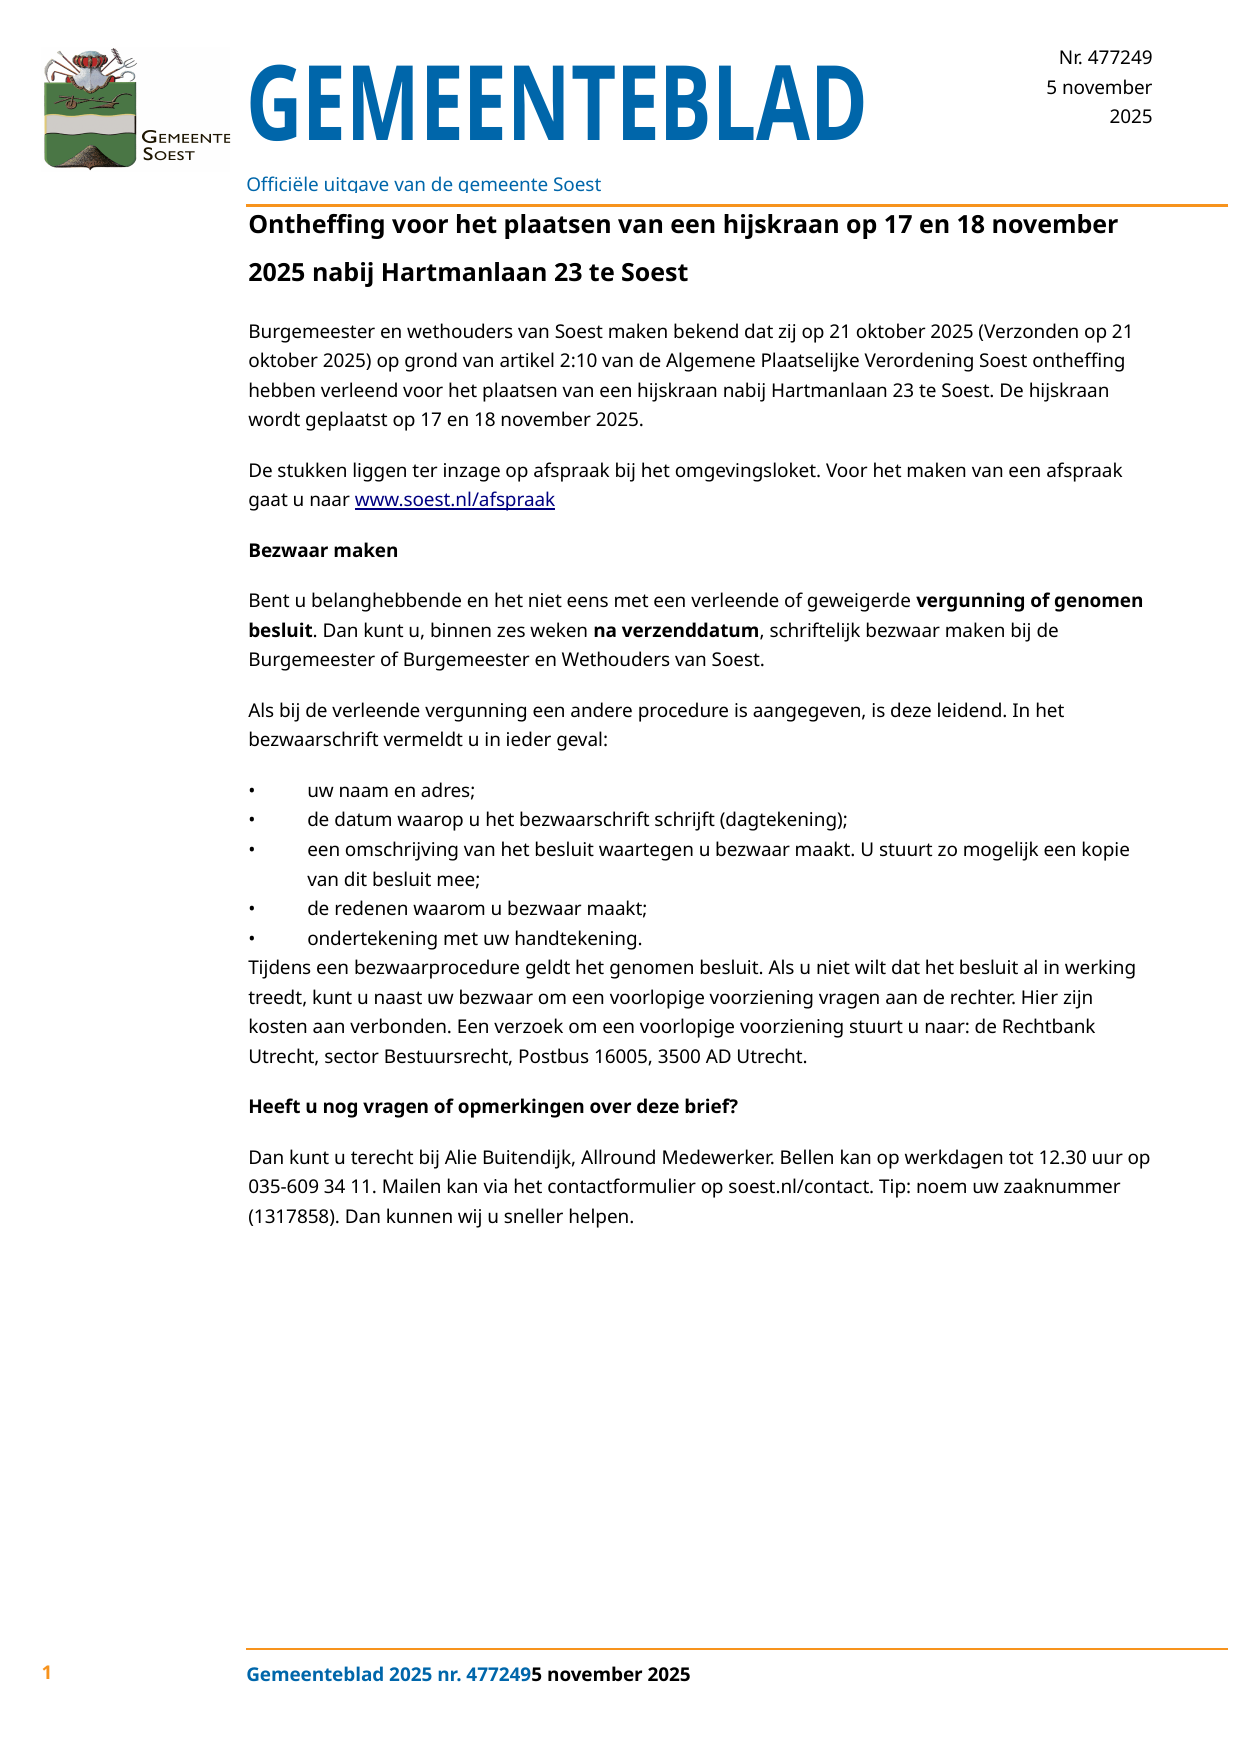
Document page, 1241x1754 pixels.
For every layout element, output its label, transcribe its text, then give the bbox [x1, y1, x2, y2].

text Als bij de verleende vergunning een andere procedure is aangegeven, is deze leidend. In het bezwaarschrift vermeldt u in ieder geval: [248, 697, 1152, 752]
picture [41, 47, 231, 172]
list de redenen waarom u bezwaar maakt; [248, 895, 1152, 921]
list uw naam en adres; [248, 777, 1152, 803]
text Dan kunt u terecht bij Alie Buitendijk, Allround Medewerker. Bellen kan op werkdagen tot 12.30 uur op 035-609 34 11. Mailen kan via het contactformulier op soest.nl/contact. Tip: noem uw zaaknummer (1317858). Dan kunnen wij u sneller helpen. [248, 1144, 1152, 1229]
list de datum waarop u het bezwaarschrift schrijft (dagtekening); [248, 807, 1152, 832]
text Ontheffing voor het plaatsen van een hijskraan op 17 en 18 november 2025 nabij Hartmanlaan 23 te Soest [248, 207, 1152, 288]
text Burgemeester en wethouders van Soest maken bekend dat zij op 21 oktober 2025 (Verzonden op 21 oktober 2025) op grond van artikel 2:10 van de Algemene Plaatselijke Verordening Soest ontheffing hebben verleend voor het plaatsen van een hijskraan nabij Hartmanlaan 23 te Soest. De hijskraan wordt geplaatst op 17 en 18 november 2025. [248, 318, 1152, 432]
text Bezwaar maken [248, 537, 1152, 563]
list een omschrijving van het besluit waartegen u bezwaar maakt. U stuurt zo mogelijk een kopie van dit besluit mee; [248, 836, 1152, 892]
text Heeft u nog vragen of opmerkingen over deze brief? [248, 1094, 1152, 1119]
list ondertekening met uw handtekening. [248, 925, 1152, 951]
text Tijdens een bezwaarprocedure geldt het genomen besluit. Als u niet wilt dat het besluit al in werking treedt, kunt u naast uw bezwaar om een voorlopige voorziening vragen aan de rechter. Hier zijn kosten aan verbonden. Een verzoek om een voorlopige voorziening stuurt u naar: de Rechtbank Utrecht, sector Bestuursrecht, Postbus 16005, 3500 AD Utrecht. [248, 954, 1152, 1069]
text De stukken liggen ter inzage op afspraak bij het omgevingsloket. Voor het maken van een afspraak gaat u naar www.soest.nl/afspraak [248, 457, 1152, 512]
text Bent u belanghebbende en het niet eens met een verleende of geweigerde vergunning of genomen besluit. Dan kunt u, binnen zes weken na verzenddatum, schriftelijk bezwaar maken bij de Burgemeester of Burgemeester en Wethouders van Soest. [248, 587, 1152, 672]
